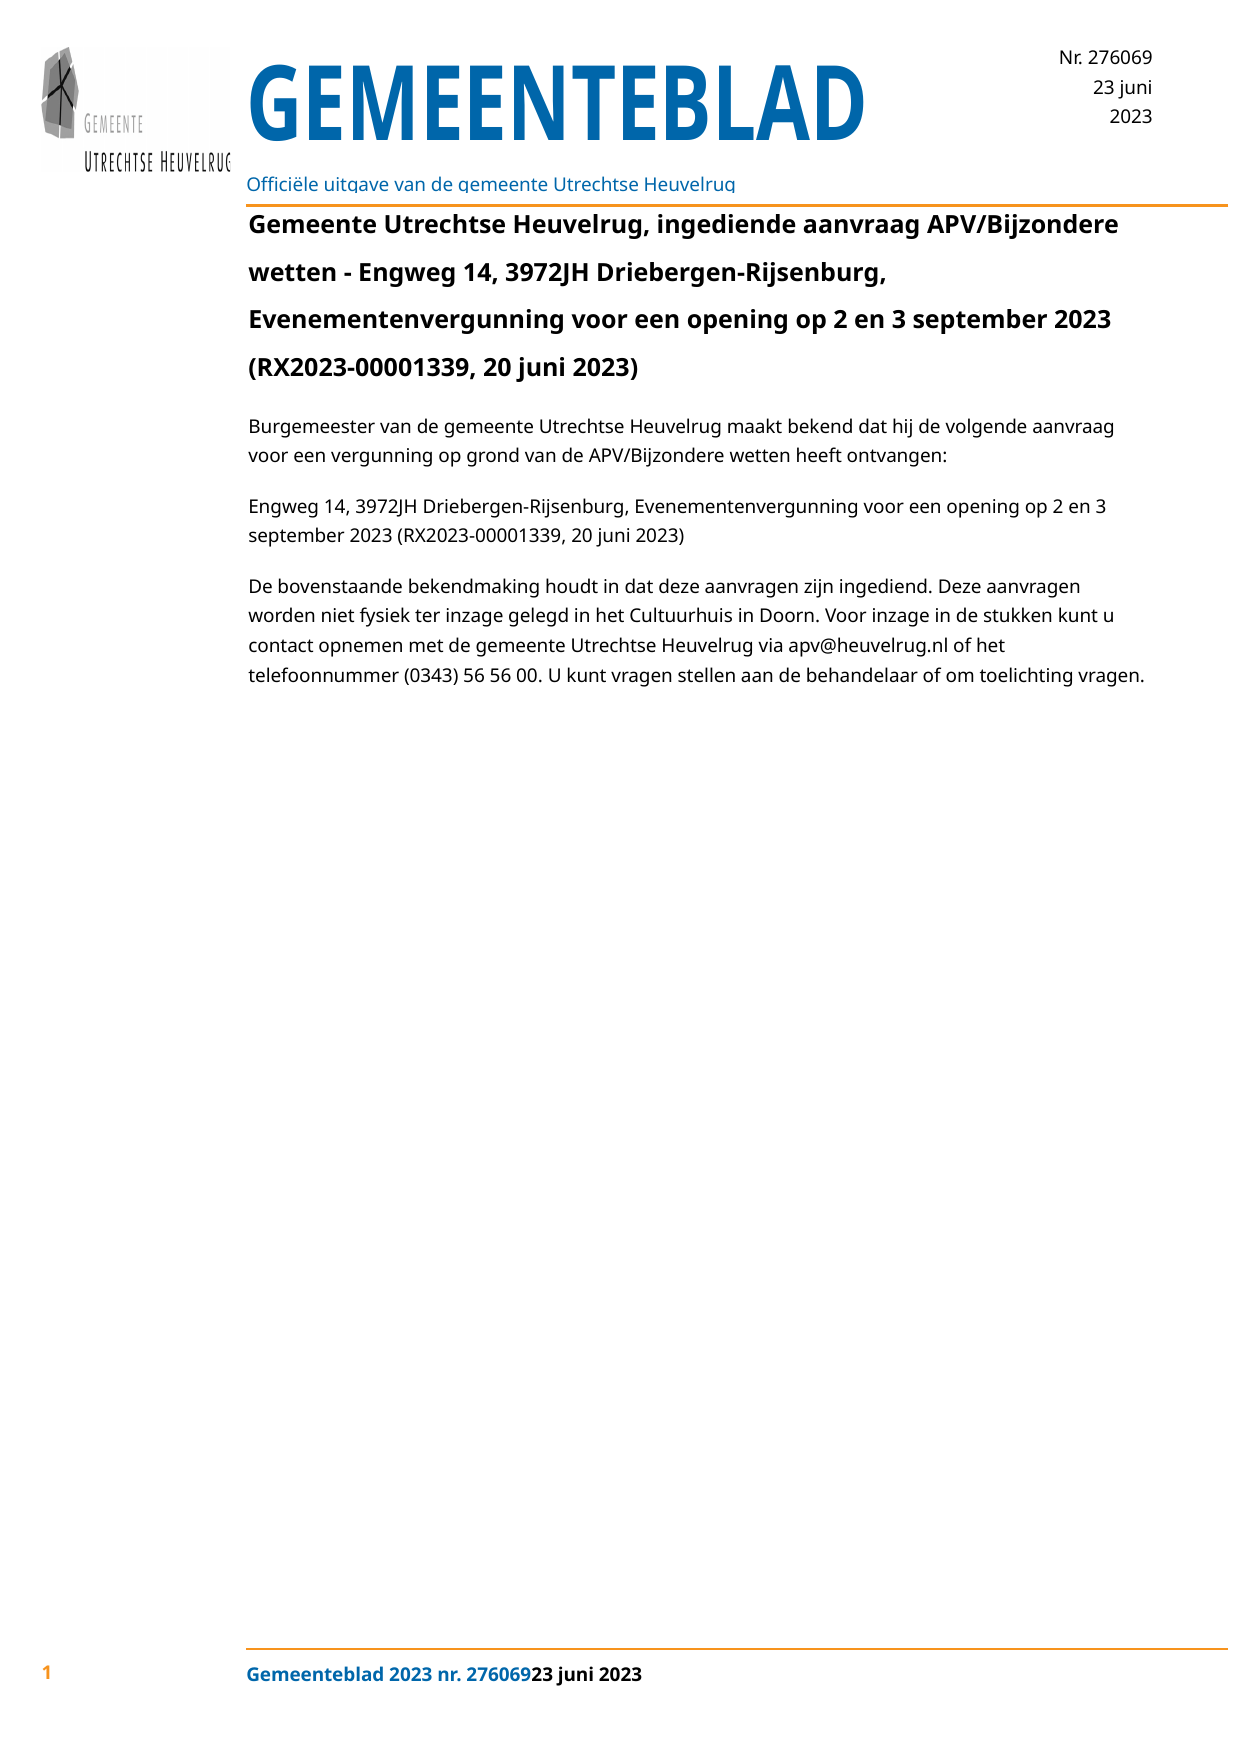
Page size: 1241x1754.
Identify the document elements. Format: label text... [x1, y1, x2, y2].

picture [41, 47, 231, 172]
text De bovenstaande bekendmaking houdt in dat deze aanvragen zijn ingediend. Deze aanvragen worden niet fysiek ter inzage gelegd in het Cultuurhuis in Doorn. Voor inzage in de stukken kunt u contact opnemen met de gemeente Utrechtse Heuvelrug via apv@heuvelrug.nl of het telefoonnummer (0343) 56 56 00. U kunt vragen stellen aan de behandelaar of om toelichting vragen. [248, 573, 1152, 688]
text Gemeente Utrechtse Heuvelrug, ingediende aanvraag APV/Bijzondere wetten - Engweg 14, 3972JH Driebergen-Rijsenburg, Evenementenvergunning voor een opening op 2 en 3 september 2023 (RX2023-00001339, 20 juni 2023) [248, 207, 1152, 384]
text Burgemeester van de gemeente Utrechtse Heuvelrug maakt bekend dat hij de volgende aanvraag voor een vergunning op grond van de APV/Bijzondere wetten heeft ontvangen: [248, 413, 1152, 468]
text Engweg 14, 3972JH Driebergen-Rijsenburg, Evenementenvergunning voor een opening op 2 en 3 september 2023 (RX2023-00001339, 20 juni 2023) [248, 493, 1152, 548]
